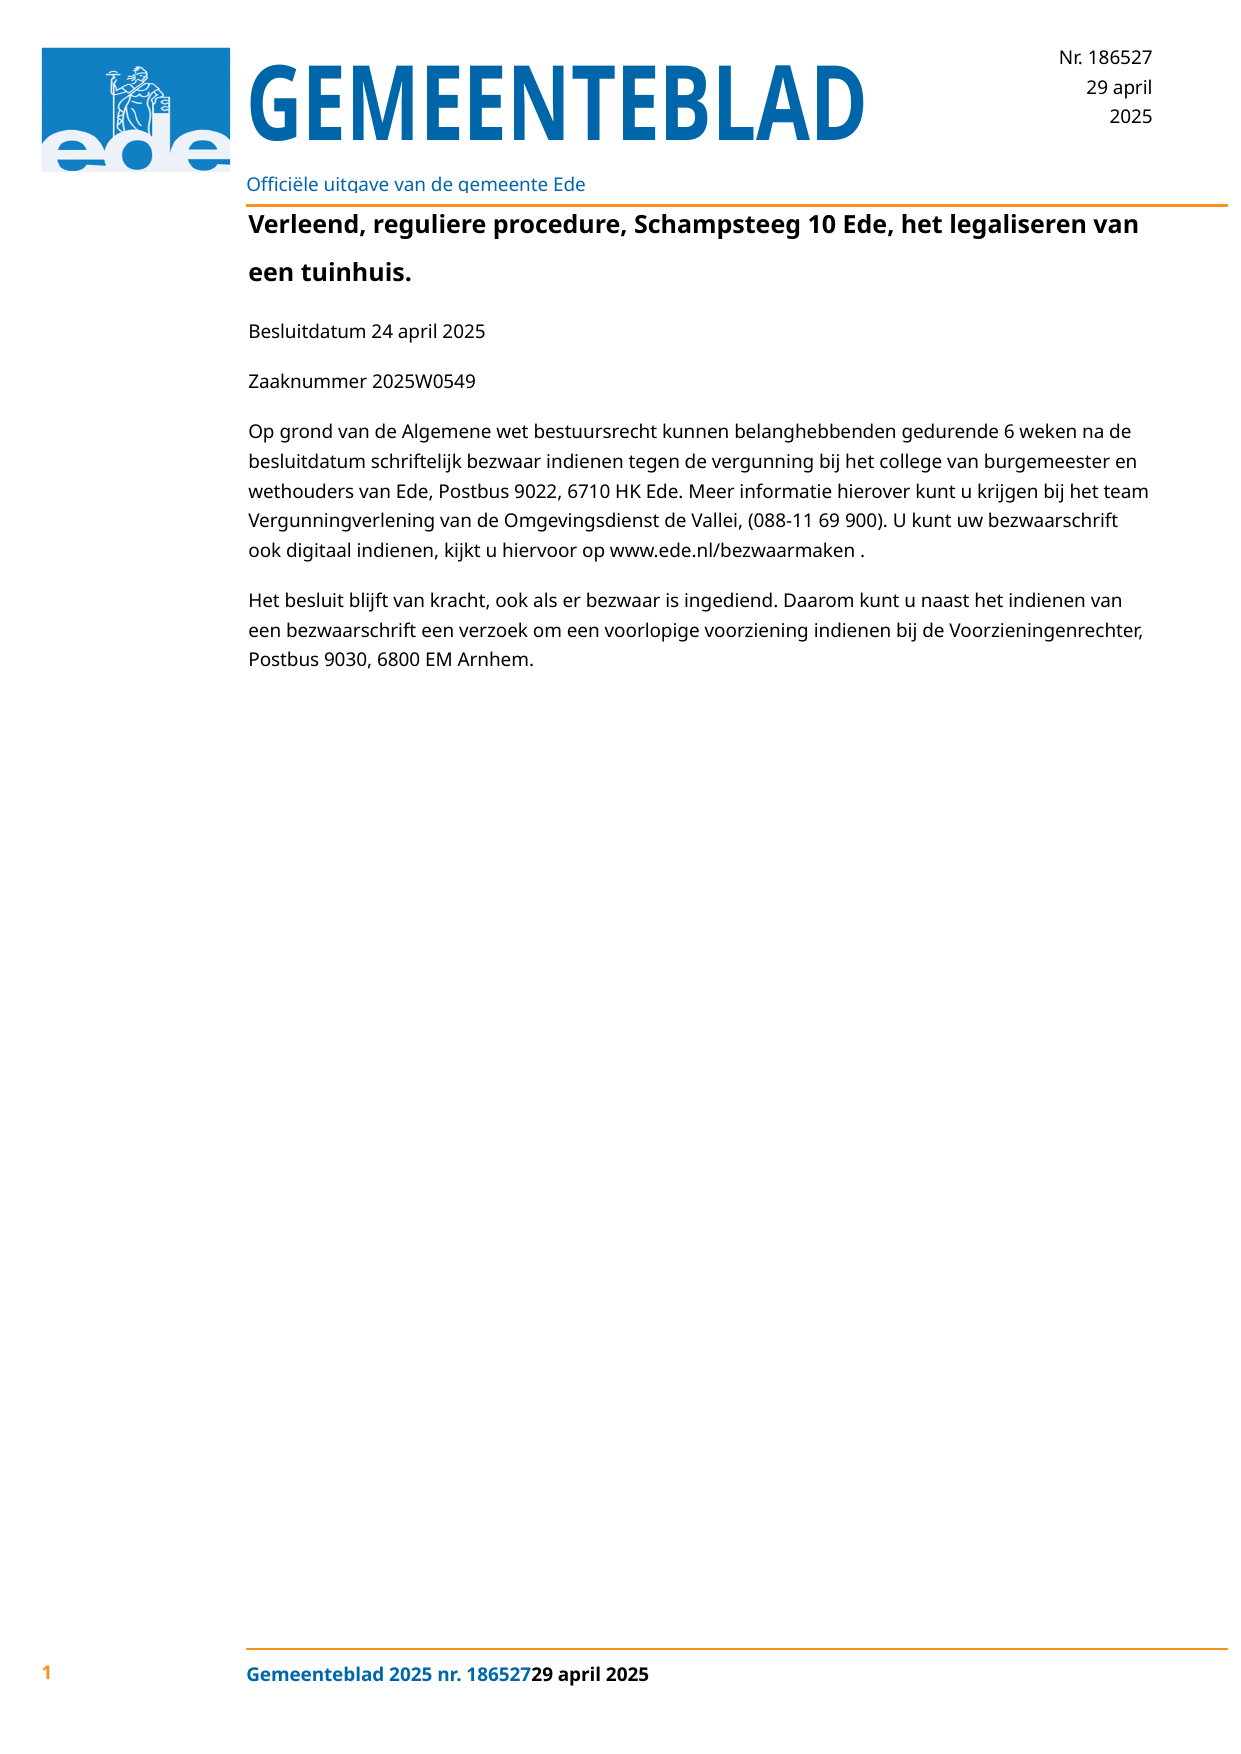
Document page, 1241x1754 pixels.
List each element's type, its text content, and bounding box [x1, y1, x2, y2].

text Het besluit blijft van kracht, ook als er bezwaar is ingediend. Daarom kunt u naast het indienen van een bezwaarschrift een verzoek om een voorlopige voorziening indienen bij de Voorzieningenrechter, Postbus 9030, 6800 EM Arnhem. [248, 587, 1152, 672]
text Op grond van de Algemene wet bestuursrecht kunnen belanghebbenden gedurende 6 weken na de besluitdatum schriftelijk bezwaar indienen tegen de vergunning bij het college van burgemeester en wethouders van Ede, Postbus 9022, 6710 HK Ede. Meer informatie hierover kunt u krijgen bij het team Vergunningverlening van de Omgevingsdienst de Vallei, (088-11 69 900). U kunt uw bezwaarschrift ook digitaal indienen, kijkt u hiervoor op www.ede.nl/bezwaarmaken . [248, 419, 1152, 563]
text Zaaknummer 2025W0549 [248, 368, 1152, 394]
picture [41, 47, 231, 172]
text Besluitdatum 24 april 2025 [248, 318, 1152, 344]
text Verleend, reguliere procedure, Schampsteeg 10 Ede, het legaliseren van een tuinhuis. [248, 207, 1152, 288]
